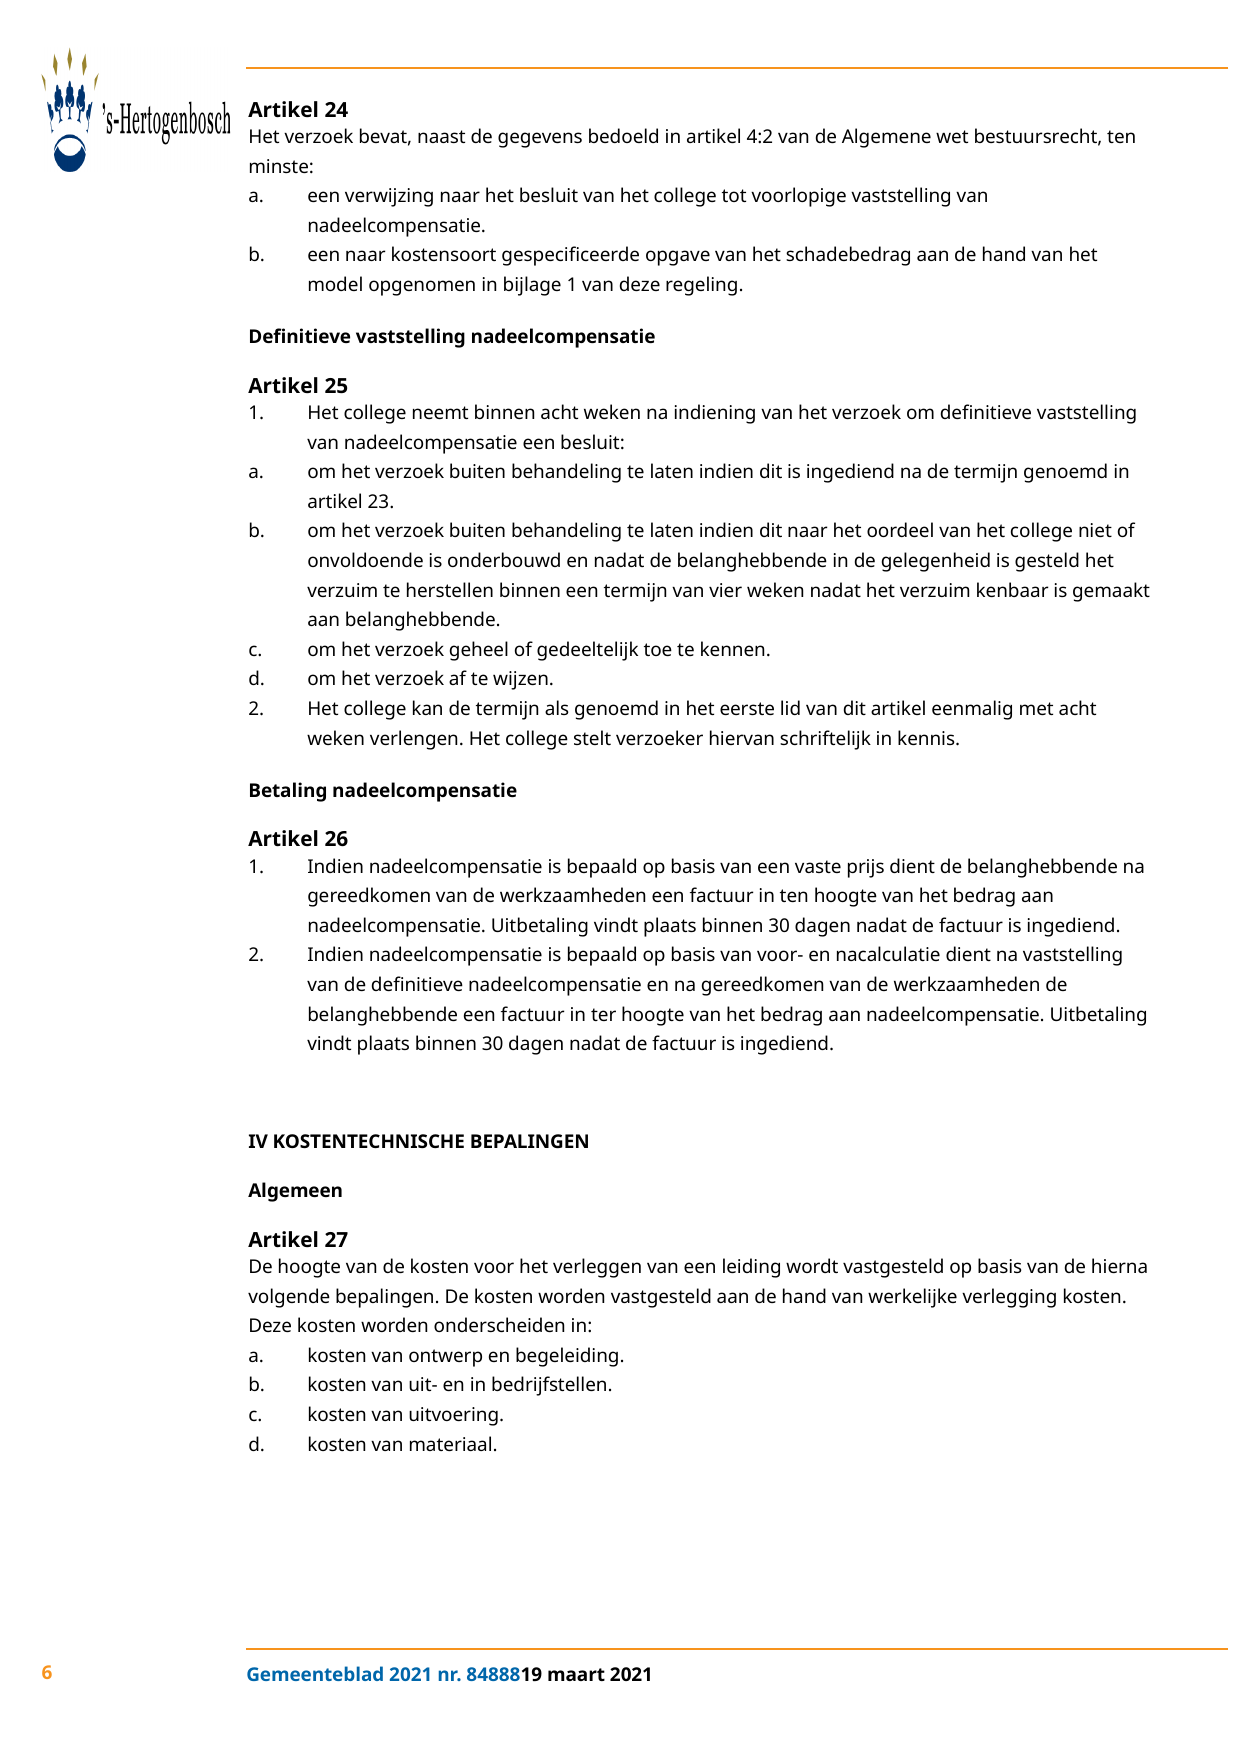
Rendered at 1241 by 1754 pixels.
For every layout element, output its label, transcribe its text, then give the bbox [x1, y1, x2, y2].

text Definitieve vaststelling nadeelcompensatie [248, 322, 1152, 350]
text De hoogte van de kosten voor het verleggen van een leiding wordt vastgesteld op basis van de hierna volgende bepalingen. De kosten worden vastgesteld aan de hand van werkelijke verlegging kosten. Deze kosten worden onderscheiden in: [248, 1253, 1152, 1338]
list kosten van materiaal. [248, 1431, 1152, 1457]
text Algemeen [248, 1176, 1152, 1204]
list een verwijzing naar het besluit van het college tot voorlopige vaststelling van nadeelcompensatie. [248, 182, 1152, 238]
text Artikel 27 [248, 1225, 1152, 1253]
list een naar kostensoort gespecificeerde opgave van het schadebedrag aan de hand van het model opgenomen in bijlage 1 van deze regeling. [248, 242, 1152, 297]
list Het college kan de termijn als genoemd in het eerste lid van dit artikel eenmalig met acht weken verlengen. Het college stelt verzoeker hiervan schriftelijk in kennis. [248, 695, 1152, 750]
text IV KOSTENTECHNISCHE BEPALINGEN [248, 1126, 1152, 1155]
list Het college neemt binnen acht weken na indiening van het verzoek om definitieve vaststelling van nadeelcompensatie een besluit: [248, 399, 1152, 454]
list kosten van uitvoering. [248, 1401, 1152, 1427]
list om het verzoek af te wijzen. [248, 666, 1152, 691]
text Het verzoek bevat, naast de gegevens bedoeld in artikel 4:2 van de Algemene wet bestuursrecht, ten minste: [248, 123, 1152, 178]
list Indien nadeelcompensatie is bepaald op basis van voor- en nacalculatie dient na vaststelling van de definitieve nadeelcompensatie en na gereedkomen van de werkzaamheden de belanghebbende een factuur in ter hoogte van het bedrag aan nadeelcompensatie. Uitbetaling vindt plaats binnen 30 dagen nadat de factuur is ingediend. [248, 942, 1152, 1056]
list om het verzoek buiten behandeling te laten indien dit is ingediend na de termijn genoemd in artikel 23. [248, 458, 1152, 514]
list om het verzoek buiten behandeling te laten indien dit naar het oordeel van het college niet of onvoldoende is onderbouwd en nadat de belanghebbende in de gelegenheid is gesteld het verzuim te herstellen binnen een termijn van vier weken nadat het verzuim kenbaar is gemaakt aan belanghebbende. [248, 518, 1152, 632]
text Artikel 26 [248, 824, 1152, 853]
picture [41, 47, 231, 172]
list Indien nadeelcompensatie is bepaald op basis van een vaste prijs dient de belanghebbende na gereedkomen van de werkzaamheden een factuur in ten hoogte van het bedrag aan nadeelcompensatie. Uitbetaling vindt plaats binnen 30 dagen nadat de factuur is ingediend. [248, 853, 1152, 938]
list kosten van uit- en in bedrijfstellen. [248, 1372, 1152, 1397]
list om het verzoek geheel of gedeeltelijk toe te kennen. [248, 636, 1152, 662]
text Betaling nadeelcompensatie [248, 775, 1152, 803]
list kosten van ontwerp en begeleiding. [248, 1342, 1152, 1368]
text Artikel 25 [248, 371, 1152, 399]
text Artikel 24 [248, 95, 1152, 123]
